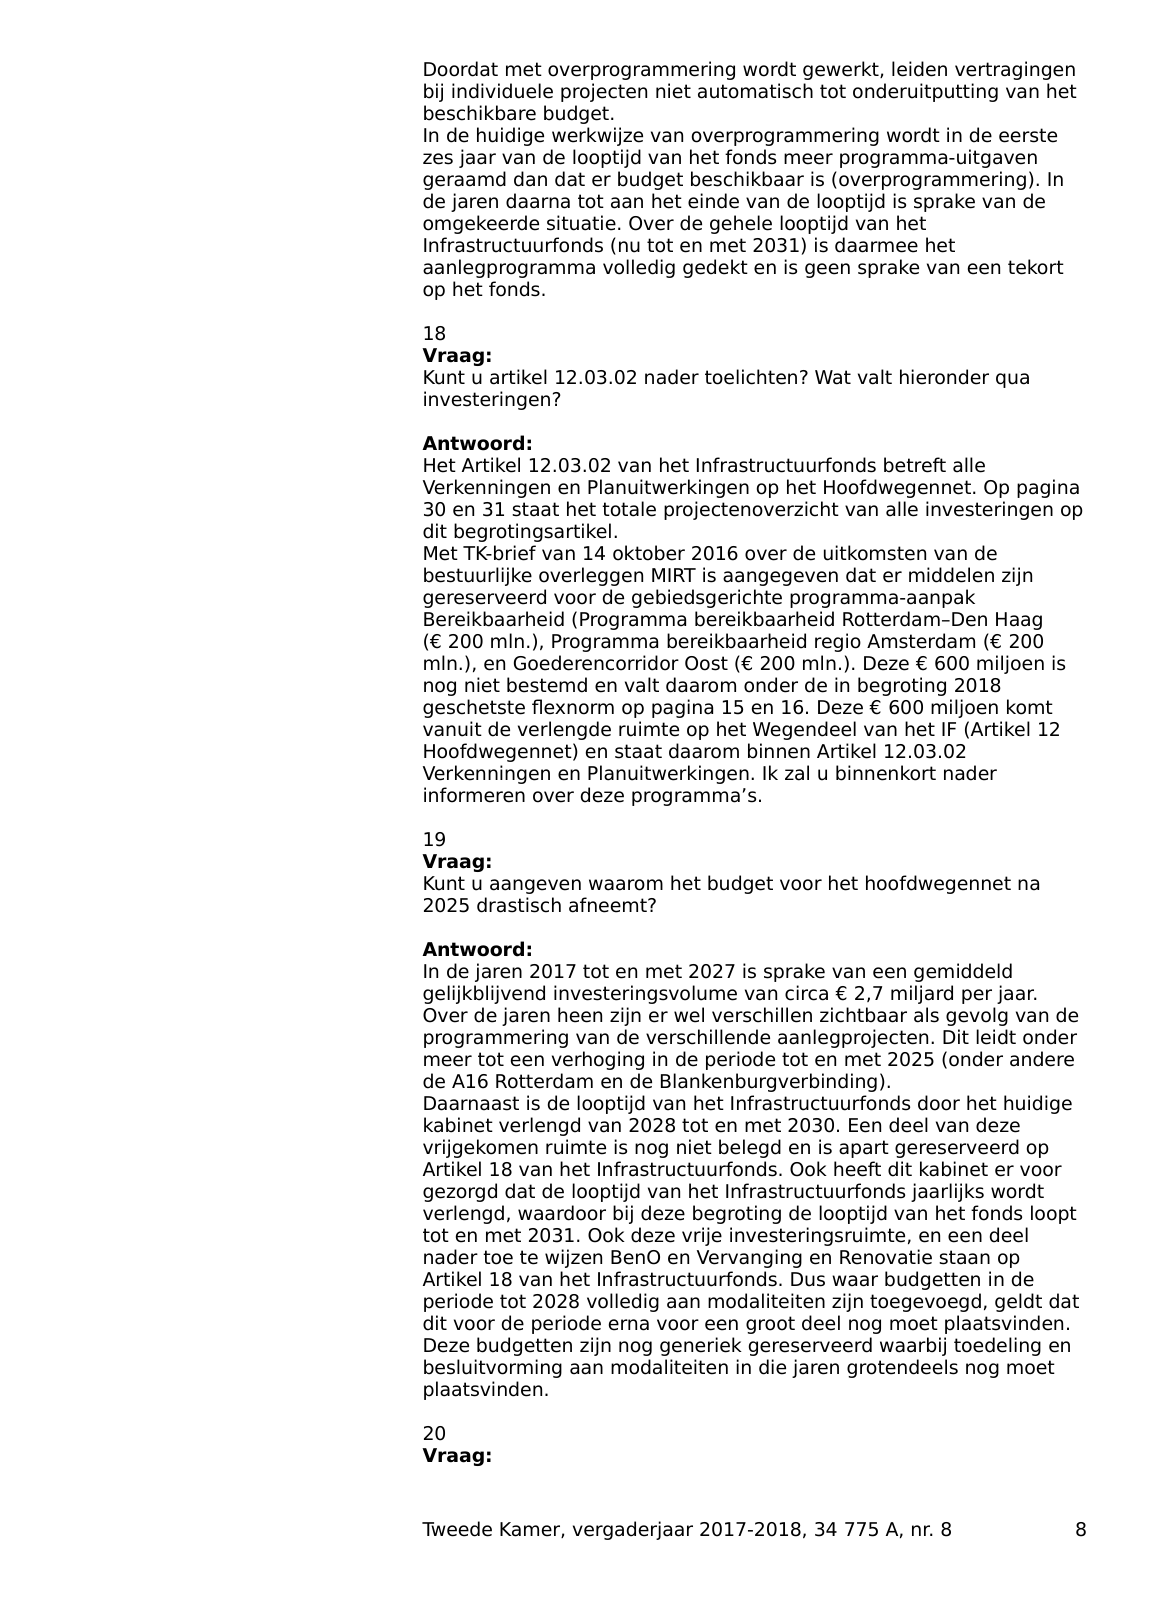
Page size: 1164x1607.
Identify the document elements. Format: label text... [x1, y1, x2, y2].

text Doordat met overprogrammering wordt gewerkt, leiden vertragingen bij individuele projecten niet automatisch tot onderuitputting van het beschikbare budget. [422, 59, 1087, 125]
text 19 [422, 829, 1087, 851]
text In de jaren 2017 tot en met 2027 is sprake van een gemiddeld gelijkblijvend investeringsvolume van circa € 2,7 miljard per jaar. Over de jaren heen zijn er wel verschillen zichtbaar als gevolg van de programmering van de verschillende aanlegprojecten. Dit leidt onder meer tot een verhoging in de periode tot en met 2025 (onder andere de A16 Rotterdam en de Blankenburgverbinding). [422, 961, 1087, 1093]
text 20 [422, 1423, 1087, 1445]
text Vraag: [422, 345, 1087, 367]
text In de huidige werkwijze van overprogrammering wordt in de eerste zes jaar van de looptijd van het fonds meer programma-uitgaven geraamd dan dat er budget beschikbaar is (overprogrammering). In de jaren daarna tot aan het einde van de looptijd is sprake van de omgekeerde situatie. Over de gehele looptijd van het Infrastructuurfonds (nu tot en met 2031) is daarmee het aanlegprogramma volledig gedekt en is geen sprake van een tekort op het fonds. [422, 125, 1087, 301]
text Met TK-brief van 14 oktober 2016 over de uitkomsten van de bestuurlijke overleggen MIRT is aangegeven dat er middelen zijn gereserveerd voor de gebiedsgerichte programma-aanpak Bereikbaarheid (Programma bereikbaarheid Rotterdam–Den Haag (€ 200 mln.), Programma bereikbaarheid regio Amsterdam (€ 200 mln.), en Goederencorridor Oost (€ 200 mln.). Deze € 600 miljoen is nog niet bestemd en valt daarom onder de in begroting 2018 geschetste flexnorm op pagina 15 en 16. Deze € 600 miljoen komt vanuit de verlengde ruimte op het Wegendeel van het IF (Artikel 12 Hoofdwegennet) en staat daarom binnen Artikel 12.03.02 Verkenningen en Planuitwerkingen. Ik zal u binnenkort nader informeren over deze programma’s. [422, 543, 1087, 807]
text Het Artikel 12.03.02 van het Infrastructuurfonds betreft alle Verkenningen en Planuitwerkingen op het Hoofdwegennet. Op pagina 30 en 31 staat het totale projectenoverzicht van alle investeringen op dit begrotingsartikel. [422, 455, 1087, 543]
text Daarnaast is de looptijd van het Infrastructuurfonds door het huidige kabinet verlengd van 2028 tot en met 2030. Een deel van deze vrijgekomen ruimte is nog niet belegd en is apart gereserveerd op Artikel 18 van het Infrastructuurfonds. Ook heeft dit kabinet er voor gezorgd dat de looptijd van het Infrastructuurfonds jaarlijks wordt verlengd, waardoor bij deze begroting de looptijd van het fonds loopt tot en met 2031. Ook deze vrije investeringsruimte, en een deel nader toe te wijzen BenO en Vervanging en Renovatie staan op Artikel 18 van het Infrastructuurfonds. Dus waar budgetten in de periode tot 2028 volledig aan modaliteiten zijn toegevoegd, geldt dat dit voor de periode erna voor een groot deel nog moet plaatsvinden. Deze budgetten zijn nog generiek gereserveerd waarbij toedeling en besluitvorming aan modaliteiten in die jaren grotendeels nog moet plaatsvinden. [422, 1093, 1087, 1401]
text Antwoord: [422, 939, 1087, 961]
text Vraag: [422, 851, 1087, 873]
text Kunt u aangeven waarom het budget voor het hoofdwegennet na 2025 drastisch afneemt? [422, 873, 1087, 917]
text 18 [422, 323, 1087, 345]
text Kunt u artikel 12.03.02 nader toelichten? Wat valt hieronder qua investeringen? [422, 367, 1087, 411]
text Antwoord: [422, 433, 1087, 455]
text Vraag: [422, 1445, 1087, 1467]
